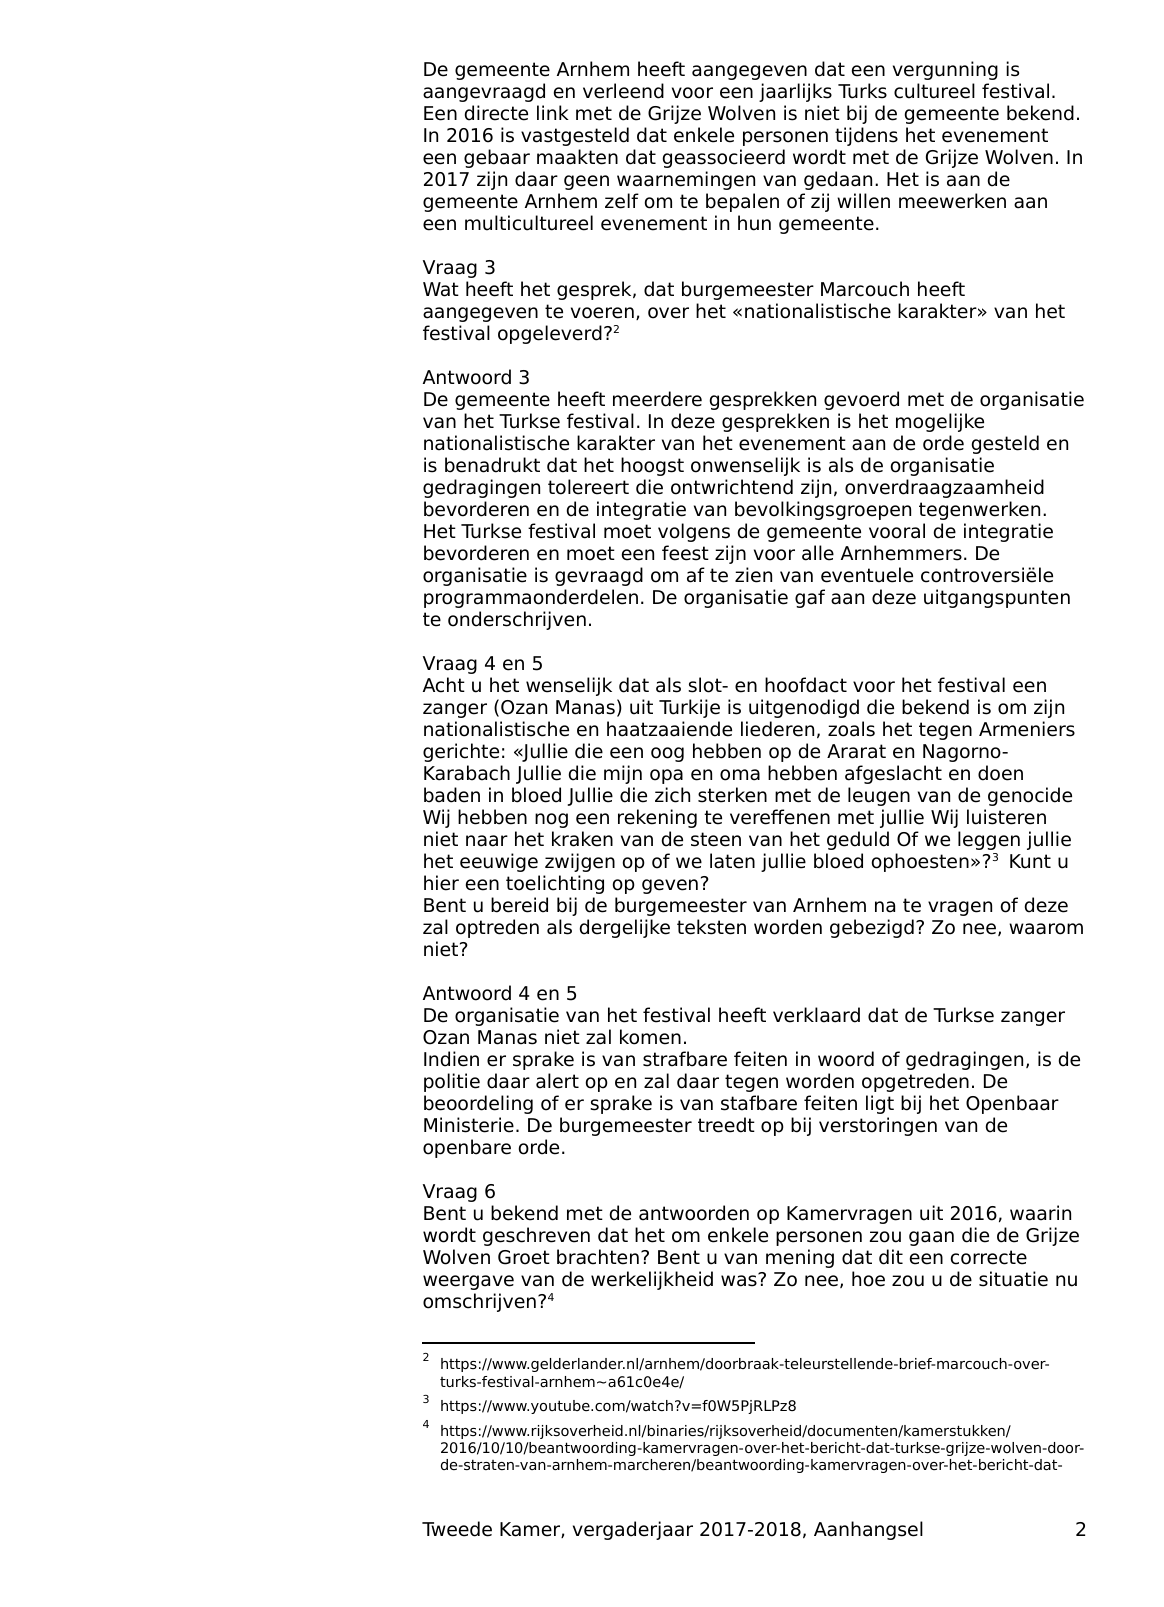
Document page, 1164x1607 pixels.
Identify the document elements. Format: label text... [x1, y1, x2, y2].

text Indien er sprake is van strafbare feiten in woord of gedragingen, is de politie daar alert op en zal daar tegen worden opgetreden. De beoordeling of er sprake is van stafbare feiten ligt bij het Openbaar Ministerie. De burgemeester treedt op bij verstoringen van de openbare orde. [422, 1049, 1087, 1159]
text De gemeente Arnhem heeft aangegeven dat een vergunning is aangevraagd en verleend voor een jaarlijks Turks cultureel festival. Een directe link met de Grijze Wolven is niet bij de gemeente bekend. In 2016 is vastgesteld dat enkele personen tijdens het evenement een gebaar maakten dat geassocieerd wordt met de Grijze Wolven. In 2017 zijn daar geen waarnemingen van gedaan. Het is aan de gemeente Arnhem zelf om te bepalen of zij willen meewerken aan een multicultureel evenement in hun gemeente. [422, 59, 1087, 235]
text Wat heeft het gesprek, dat burgemeester Marcouch heeft aangegeven te voeren, over het «nationalistische karakter» van het festival opgeleverd? [422, 279, 1087, 345]
text Acht u het wenselijk dat als slot- en hoofdact voor het festival een zanger (Ozan Manas) uit Turkije is uitgenodigd die bekend is om zijn nationalistische en haatzaaiende liederen, zoals het tegen Armeniers gerichte: «Jullie die een oog hebben op de Ararat en Nagorno-Karabach Jullie die mijn opa en oma hebben afgeslacht en doen baden in bloed Jullie die zich sterken met de leugen van de genocide Wij hebben nog een rekening te vereffenen met jullie Wij luisteren niet naar het kraken van de steen van het geduld Of we leggen jullie het eeuwige zwijgen op of we laten jullie bloed ophoesten»? Kunt u hier een toelichting op geven? [422, 675, 1087, 895]
text Vraag 3 [422, 257, 1087, 279]
text Vraag 6 [422, 1181, 1087, 1203]
text https://www.youtube.com/watch?v=f0W5PjRLPz8 [422, 1393, 1087, 1416]
text De gemeente heeft meerdere gesprekken gevoerd met de organisatie van het Turkse festival. In deze gesprekken is het mogelijke nationalistische karakter van het evenement aan de orde gesteld en is benadrukt dat het hoogst onwenselijk is als de organisatie gedragingen tolereert die ontwrichtend zijn, onverdraagzaamheid bevorderen en de integratie van bevolkingsgroepen tegenwerken. Het Turkse festival moet volgens de gemeente vooral de integratie bevorderen en moet een feest zijn voor alle Arnhemmers. De organisatie is gevraagd om af te zien van eventuele controversiële programmaonderdelen. De organisatie gaf aan deze uitgangspunten te onderschrijven. [422, 389, 1087, 631]
text Bent u bekend met de antwoorden op Kamervragen uit 2016, waarin wordt geschreven dat het om enkele personen zou gaan die de Grijze Wolven Groet brachten? Bent u van mening dat dit een correcte weergave van de werkelijkheid was? Zo nee, hoe zou u de situatie nu omschrijven? [422, 1203, 1087, 1313]
text Antwoord 4 en 5 [422, 983, 1087, 1005]
text Antwoord 3 [422, 367, 1087, 389]
text Vraag 4 en 5 [422, 653, 1087, 675]
text https://www.gelderlander.nl/arnhem/doorbraak-teleurstellende-brief-marcouch-over-turks-festival-arnhem~a61c0e4e/ [422, 1352, 1087, 1391]
text https://www.rijksoverheid.nl/binaries/rijksoverheid/documenten/kamerstukken/2016/10/10/beantwoording-kamervragen-over-het-bericht-dat-turkse-grijze-wolven-door-de-straten-van-arnhem-marcheren/beantwoording-kamervragen-over-het-bericht-dat- [422, 1418, 1087, 1474]
text De organisatie van het festival heeft verklaard dat de Turkse zanger Ozan Manas niet zal komen. [422, 1005, 1087, 1049]
text Bent u bereid bij de burgemeester van Arnhem na te vragen of deze zal optreden als dergelijke teksten worden gebezigd? Zo nee, waarom niet? [422, 895, 1087, 961]
